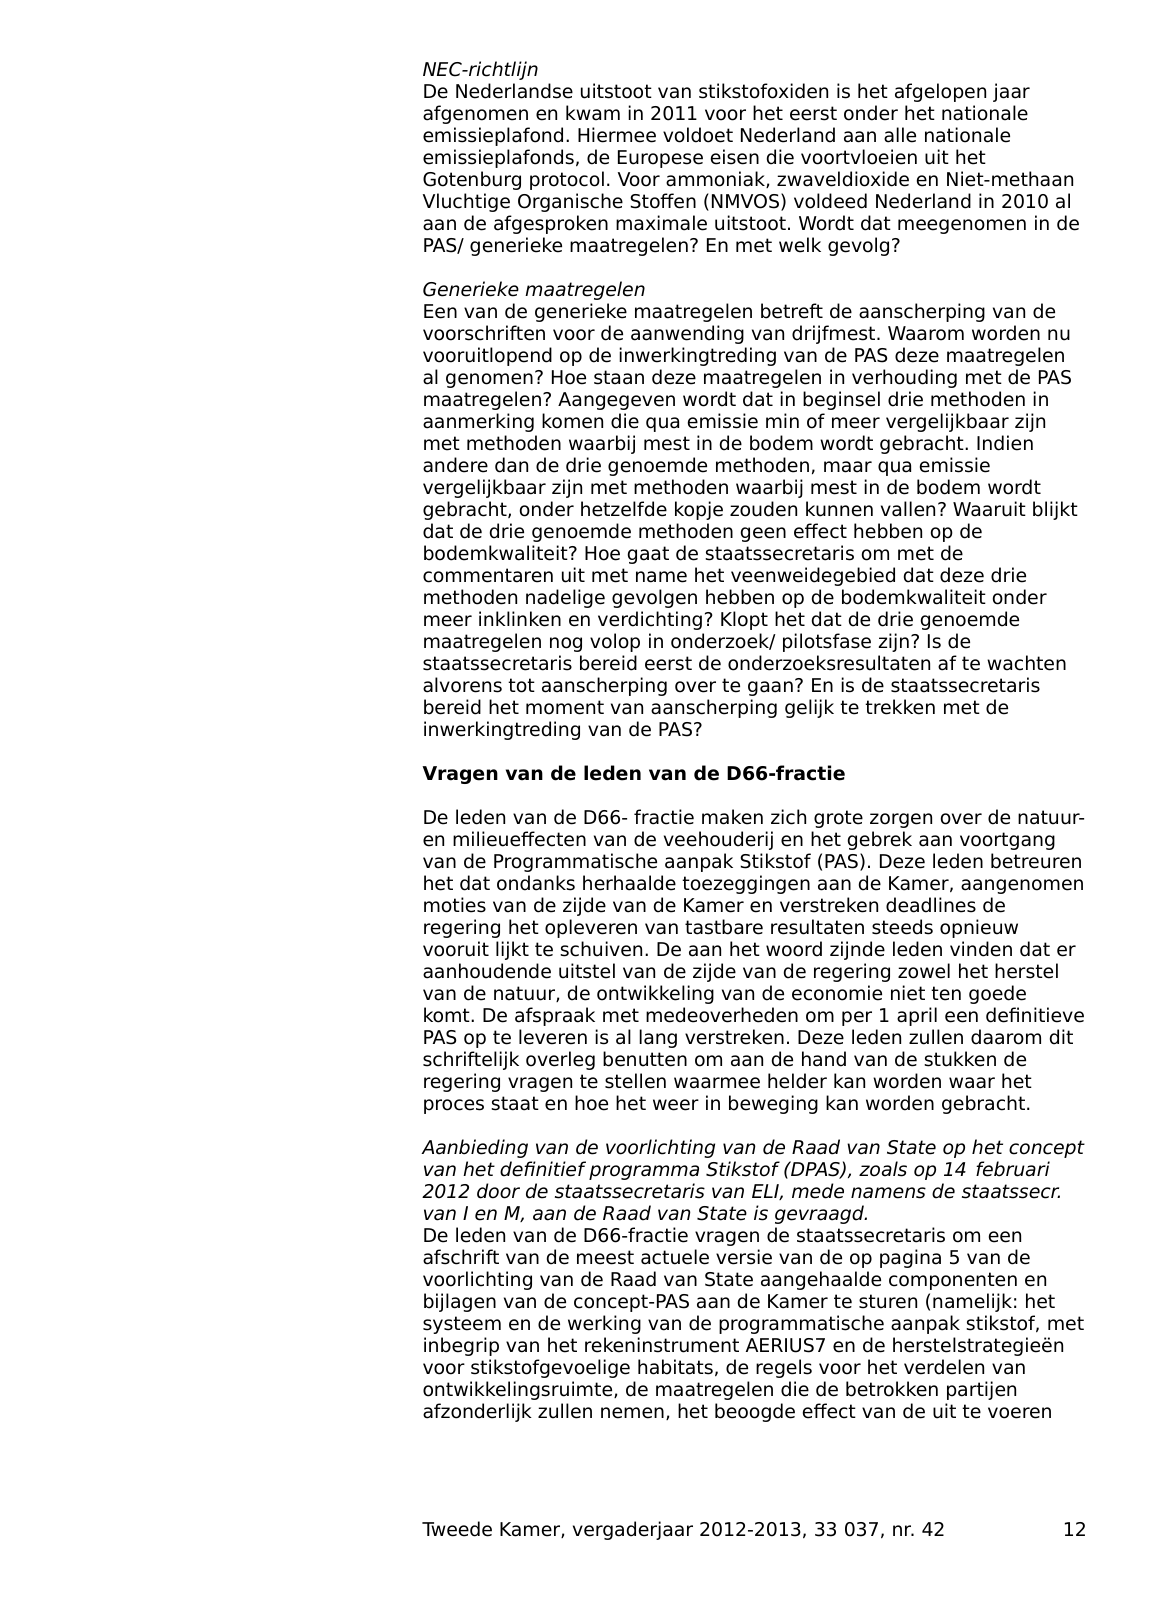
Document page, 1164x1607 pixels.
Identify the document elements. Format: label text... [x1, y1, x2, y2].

text De leden van de D66- fractie maken zich grote zorgen over de natuur- en milieueffecten van de veehouderij en het gebrek aan voortgang van de Programmatische aanpak Stikstof (PAS). Deze leden betreuren het dat ondanks herhaalde toezeggingen aan de Kamer, aangenomen moties van de zijde van de Kamer en verstreken deadlines de regering het opleveren van tastbare resultaten steeds opnieuw vooruit lijkt te schuiven. De aan het woord zijnde leden vinden dat er aanhoudende uitstel van de zijde van de regering zowel het herstel van de natuur, de ontwikkeling van de economie niet ten goede komt. De afspraak met medeoverheden om per 1 april een definitieve PAS op te leveren is al lang verstreken. Deze leden zullen daarom dit schriftelijk overleg benutten om aan de hand van de stukken de regering vragen te stellen waarmee helder kan worden waar het proces staat en hoe het weer in beweging kan worden gebracht. [422, 807, 1087, 1115]
subtitle Generieke maatregelen [422, 279, 1087, 301]
text Aanbieding van de voorlichting van de Raad van State op het concept van het definitief programma Stikstof (DPAS), zoals op 14 februari 2012 door de staatssecretaris van ELI, mede namens de staatssecr. van I en M, aan de Raad van State is gevraagd. [422, 1137, 1087, 1225]
subtitle Vragen van de leden van de D66-fractie [422, 763, 1087, 785]
text Een van de generieke maatregelen betreft de aanscherping van de voorschriften voor de aanwending van drijfmest. Waarom worden nu vooruitlopend op de inwerkingtreding van de PAS deze maatregelen al genomen? Hoe staan deze maatregelen in verhouding met de PAS maatregelen? Aangegeven wordt dat in beginsel drie methoden in aanmerking komen die qua emissie min of meer vergelijkbaar zijn met methoden waarbij mest in de bodem wordt gebracht. Indien andere dan de drie genoemde methoden, maar qua emissie vergelijkbaar zijn met methoden waarbij mest in de bodem wordt gebracht, onder hetzelfde kopje zouden kunnen vallen? Waaruit blijkt dat de drie genoemde methoden geen effect hebben op de bodemkwaliteit? Hoe gaat de staatssecretaris om met de commentaren uit met name het veenweidegebied dat deze drie methoden nadelige gevolgen hebben op de bodemkwaliteit onder meer inklinken en verdichting? Klopt het dat de drie genoemde maatregelen nog volop in onderzoek/ pilotsfase zijn? Is de staatssecretaris bereid eerst de onderzoeksresultaten af te wachten alvorens tot aanscherping over te gaan? En is de staatssecretaris bereid het moment van aanscherping gelijk te trekken met de inwerkingtreding van de PAS? [422, 301, 1087, 741]
text De Nederlandse uitstoot van stikstofoxiden is het afgelopen jaar afgenomen en kwam in 2011 voor het eerst onder het nationale emissieplafond. Hiermee voldoet Nederland aan alle nationale emissieplafonds, de Europese eisen die voortvloeien uit het Gotenburg protocol. Voor ammoniak, zwaveldioxide en Niet-methaan Vluchtige Organische Stoffen (NMVOS) voldeed Nederland in 2010 al aan de afgesproken maximale uitstoot. Wordt dat meegenomen in de PAS/ generieke maatregelen? En met welk gevolg? [422, 81, 1087, 257]
text De leden van de D66-fractie vragen de staatssecretaris om een afschrift van de meest actuele versie van de op pagina 5 van de voorlichting van de Raad van State aangehaalde componenten en bijlagen van de concept-PAS aan de Kamer te sturen (namelijk: het systeem en de werking van de programmatische aanpak stikstof, met inbegrip van het rekeninstrument AERIUS7 en de herstelstrategieën voor stikstofgevoelige habitats, de regels voor het verdelen van ontwikkelingsruimte, de maatregelen die de betrokken partijen afzonderlijk zullen nemen, het beoogde effect van de uit te voeren [422, 1225, 1087, 1423]
subtitle NEC-richtlijn [422, 59, 1087, 81]
